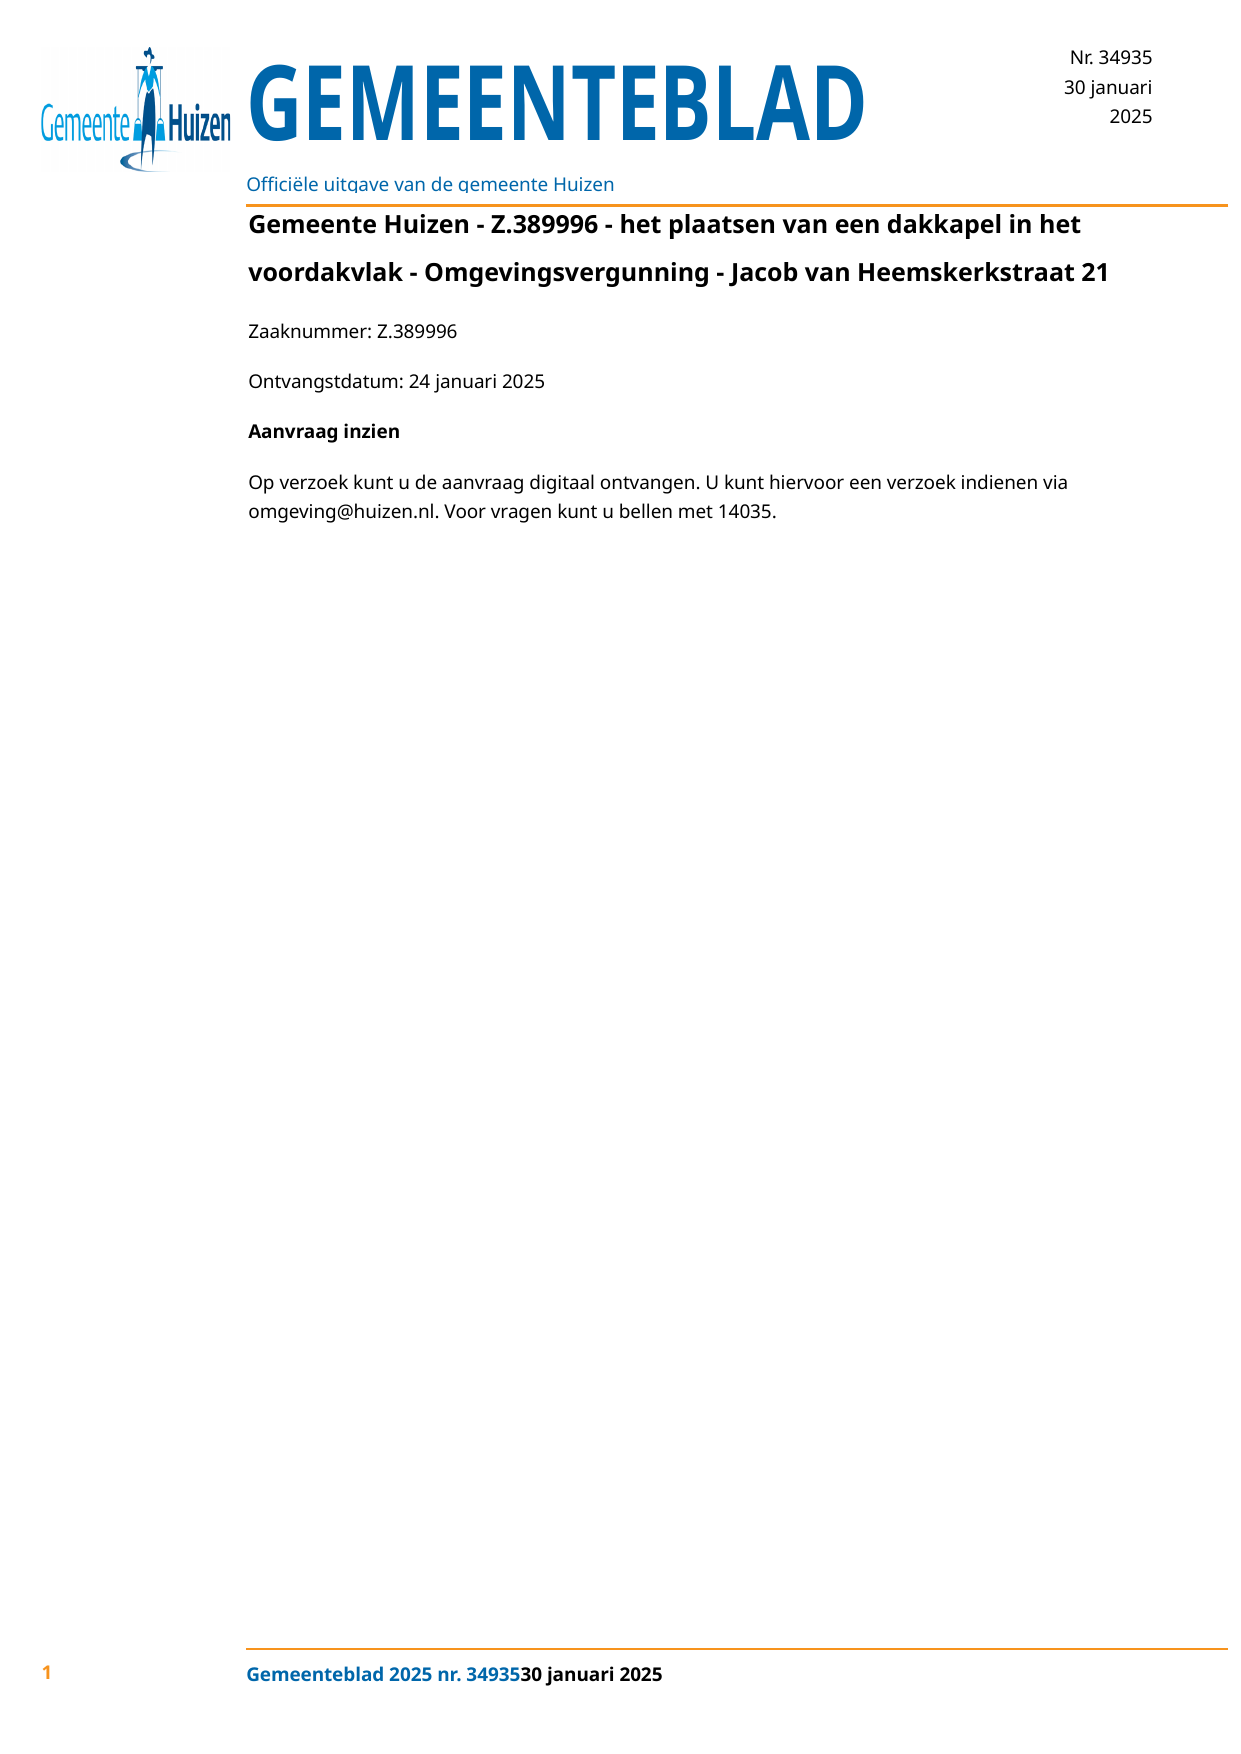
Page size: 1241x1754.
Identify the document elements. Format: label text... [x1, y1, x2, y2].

picture [41, 47, 231, 172]
text Gemeente Huizen - Z.389996 - het plaatsen van een dakkapel in het voordakvlak - Omgevingsvergunning - Jacob van Heemskerkstraat 21 [248, 207, 1152, 288]
text Ontvangstdatum: 24 januari 2025 [248, 368, 1152, 394]
text Aanvraag inzien [248, 419, 1152, 444]
text Zaaknummer: Z.389996 [248, 318, 1152, 344]
text Op verzoek kunt u de aanvraag digitaal ontvangen. U kunt hiervoor een verzoek indienen via omgeving@huizen.nl. Voor vragen kunt u bellen met 14035. [248, 469, 1152, 524]
